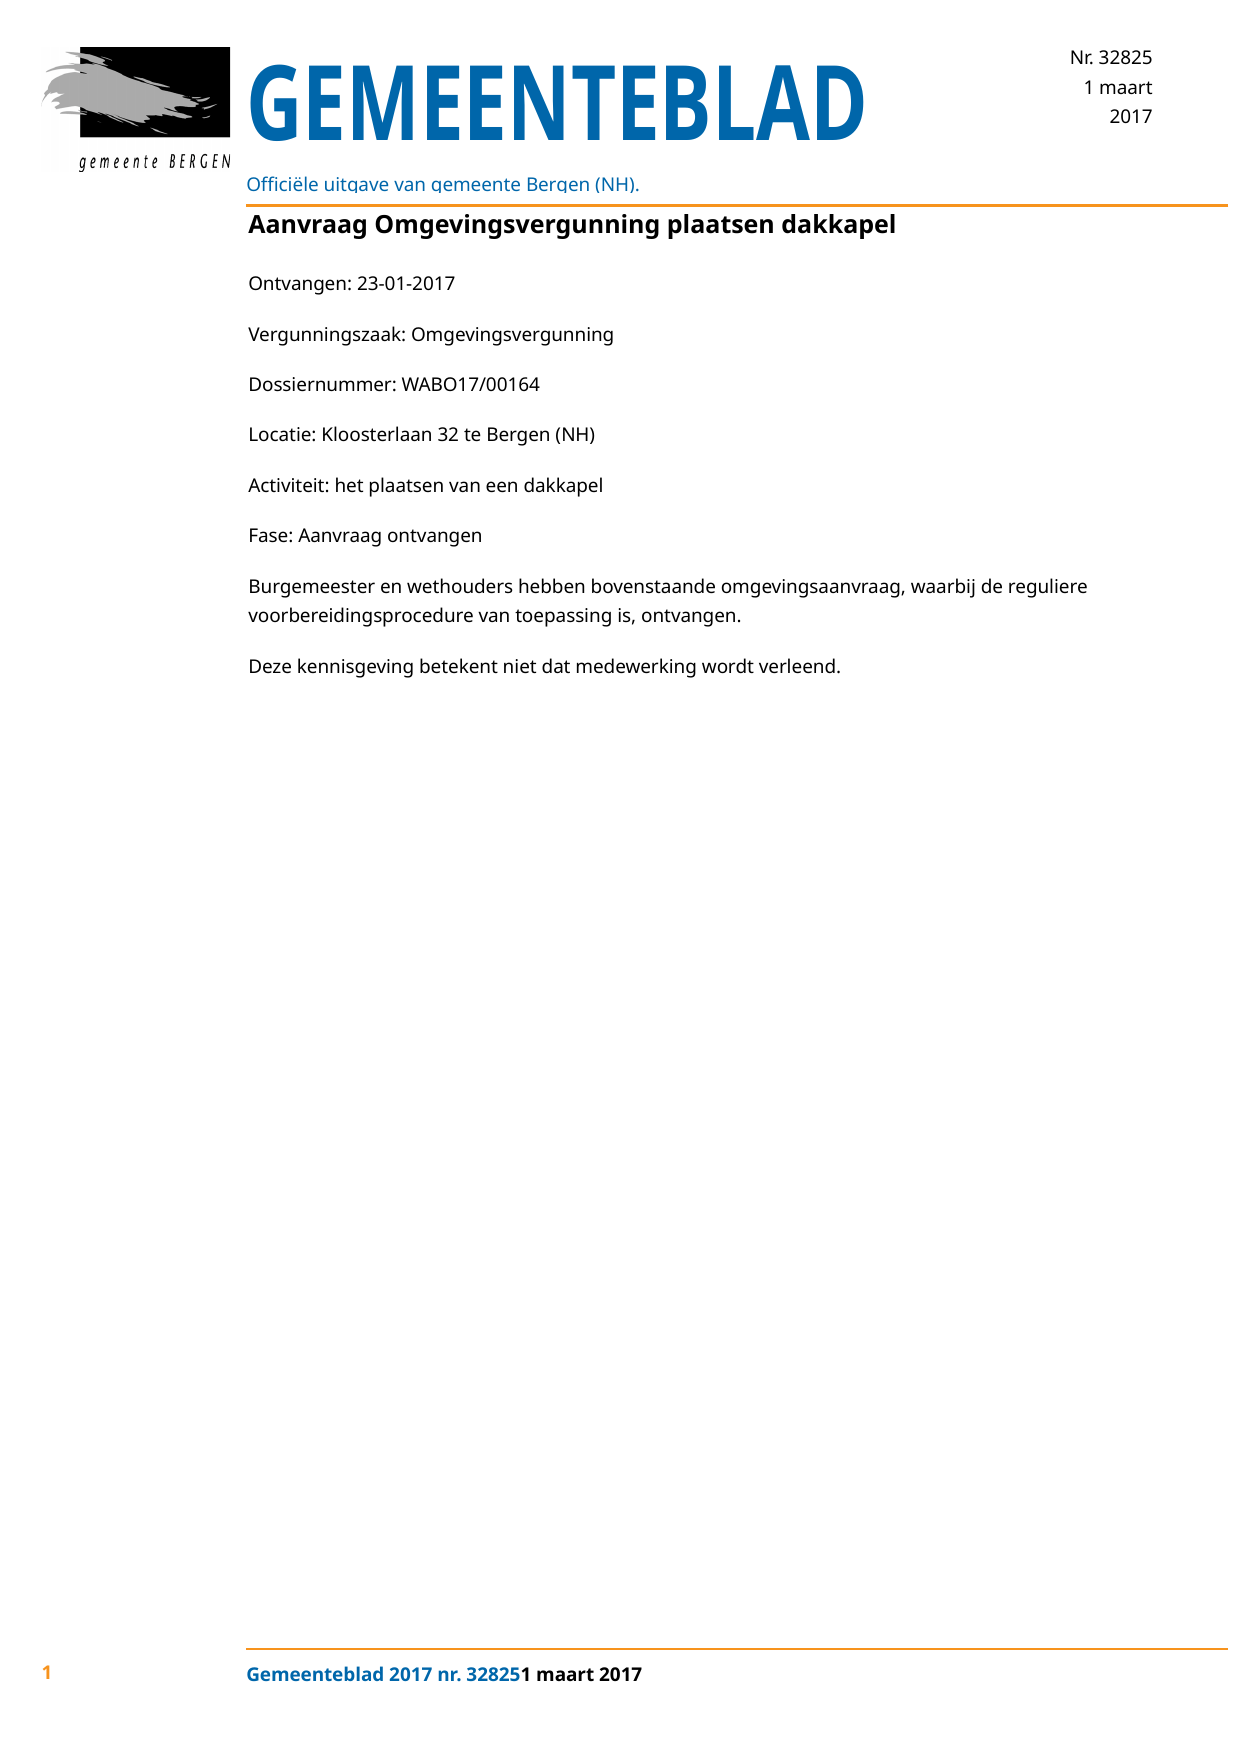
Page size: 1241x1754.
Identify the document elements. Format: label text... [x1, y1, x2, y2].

text Burgemeester en wethouders hebben bovenstaande omgevingsaanvraag, waarbij de reguliere voorbereidingsprocedure van toepassing is, ontvangen. [248, 573, 1152, 628]
text Vergunningszaak: Omgevingsvergunning [248, 321, 1152, 346]
text Locatie: Kloosterlaan 32 te Bergen (NH) [248, 422, 1152, 447]
text Deze kennisgeving betekent niet dat medewerking wordt verleend. [248, 653, 1152, 678]
text Ontvangen: 23-01-2017 [248, 270, 1152, 296]
text Aanvraag Omgevingsvergunning plaatsen dakkapel [248, 207, 1152, 241]
text Activiteit: het plaatsen van een dakkapel [248, 472, 1152, 498]
picture [41, 47, 231, 172]
text Fase: Aanvraag ontvangen [248, 522, 1152, 548]
text Dossiernummer: WABO17/00164 [248, 371, 1152, 397]
